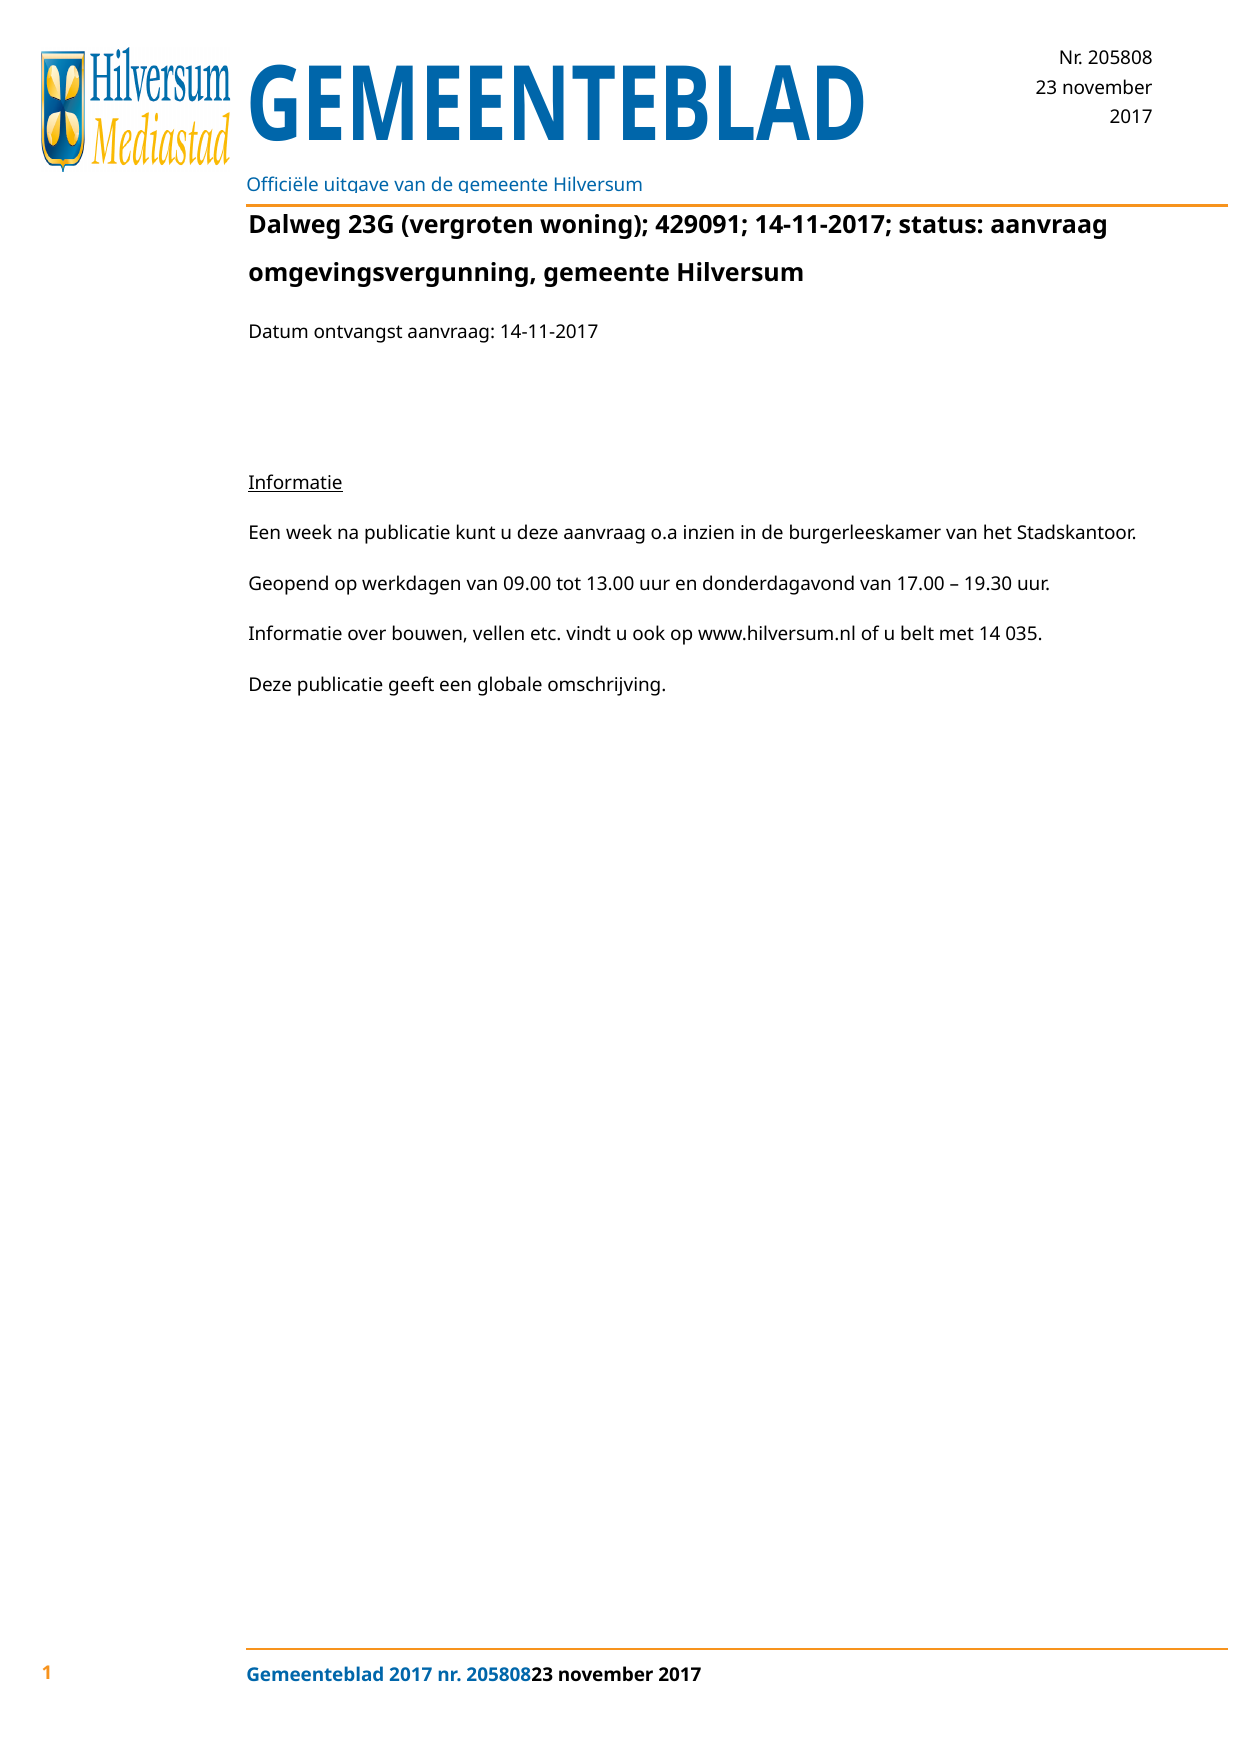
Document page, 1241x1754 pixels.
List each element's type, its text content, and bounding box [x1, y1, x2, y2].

text Een week na publicatie kunt u deze aanvraag o.a inzien in de burgerleeskamer van het Stadskantoor. [248, 519, 1152, 545]
text Deze publicatie geeft een globale omschrijving. [248, 671, 1152, 697]
text Geopend op werkdagen van 09.00 tot 13.00 uur en donderdagavond van 17.00 – 19.30 uur. [248, 570, 1152, 596]
picture [41, 47, 231, 172]
text Informatie over bouwen, vellen etc. vindt u ook op www.hilversum.nl of u belt met 14 035. [248, 620, 1152, 646]
text Datum ontvangst aanvraag: 14-11-2017 [248, 318, 1152, 344]
text Dalweg 23G (vergroten woning); 429091; 14-11-2017; status: aanvraag omgevingsvergunning, gemeente Hilversum [248, 207, 1152, 288]
text Informatie [248, 469, 1152, 495]
